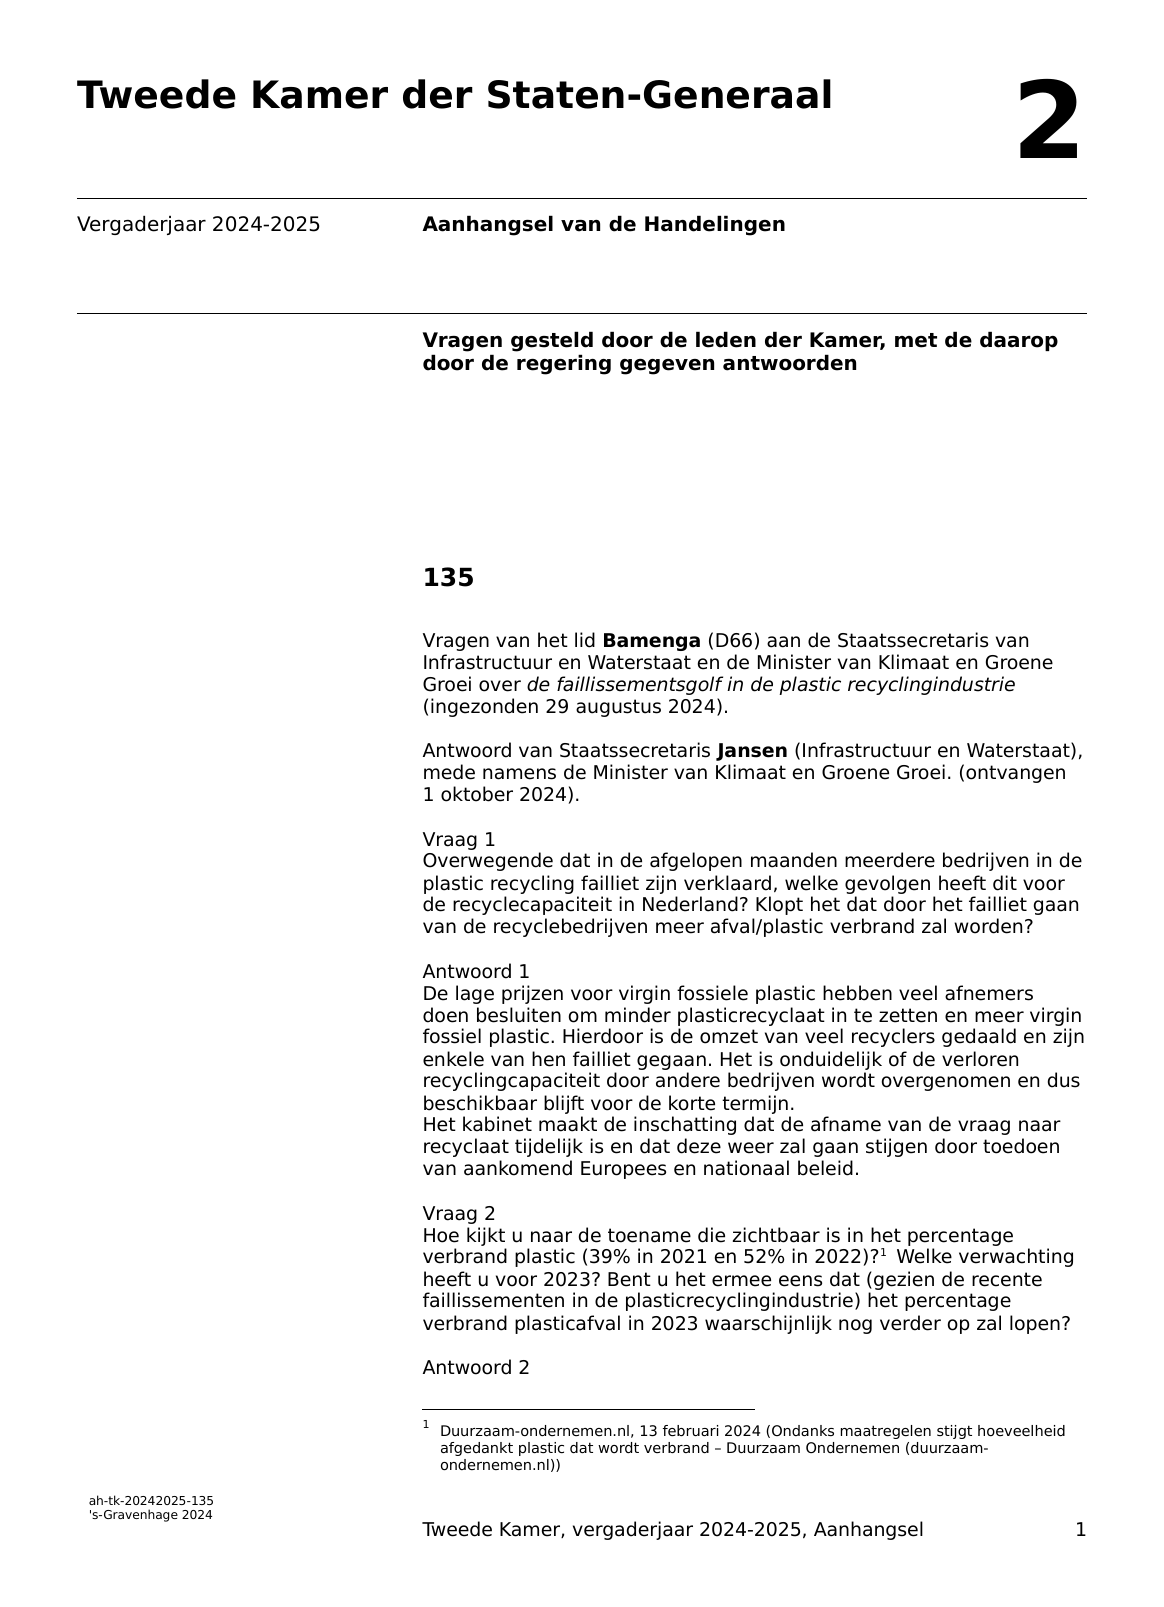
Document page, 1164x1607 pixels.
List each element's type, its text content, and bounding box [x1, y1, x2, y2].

text 135 [422, 563, 1087, 592]
table_cell [77, 314, 422, 375]
table_header Tweede Kamer der Staten-Generaal [77, 59, 886, 198]
table_cell Vergaderjaar 2024-2025 [77, 199, 422, 313]
table_cell Vragen gesteld door de leden der Kamer, met de daarop door de regering gegeven antwoorden [422, 314, 1087, 375]
table_cell Aanhangsel van de Handelingen [422, 199, 1087, 313]
text Duurzaam-ondernemen.nl, 13 februari 2024 (Ondanks maatregelen stijgt hoeveelheid afgedankt plastic dat wordt verbrand – Duurzaam Ondernemen (duurzaam-ondernemen.nl)) [422, 1418, 1087, 1474]
text Vraag 2 [422, 1202, 1087, 1224]
text Hoe kijkt u naar de toename die zichtbaar is in het percentage verbrand plastic (39% in 2021 en 52% in 2022)? Welke verwachting heeft u voor 2023? Bent u het ermee eens dat (gezien de recente faillissementen in de plasticrecyclingindustrie) het percentage verbrand plasticafval in 2023 waarschijnlijk nog verder op zal lopen? [422, 1224, 1087, 1334]
text ah-tk-20242025-135 [88, 1494, 323, 1508]
text Antwoord 1 [422, 961, 1087, 982]
text Het kabinet maakt de inschatting dat de afname van de vraag naar recyclaat tijdelijk is en dat deze weer zal gaan stijgen door toedoen van aankomend Europees en nationaal beleid. [422, 1114, 1087, 1180]
text Overwegende dat in de afgelopen maanden meerdere bedrijven in de plastic recycling failliet zijn verklaard, welke gevolgen heeft dit voor de recyclecapaciteit in Nederland? Klopt het dat door het failliet gaan van de recyclebedrijven meer afval/plastic verbrand zal worden? [422, 850, 1087, 938]
text Antwoord 2 [422, 1357, 1087, 1378]
text Vraag 1 [422, 828, 1087, 850]
table_header 2 [886, 59, 1087, 198]
text De lage prijzen voor virgin fossiele plastic hebben veel afnemers doen besluiten om minder plasticrecyclaat in te zetten en meer virgin fossiel plastic. Hierdoor is de omzet van veel recyclers gedaald en zijn enkele van hen failliet gegaan. Het is onduidelijk of de verloren recyclingcapaciteit door andere bedrijven wordt overgenomen en dus beschikbaar blijft voor de korte termijn. [422, 982, 1087, 1114]
text Antwoord van Staatssecretaris Jansen (Infrastructuur en Waterstaat), mede namens de Minister van Klimaat en Groene Groei. (ontvangen 1 oktober 2024). [422, 740, 1087, 806]
text 's-Gravenhage 2024 [88, 1508, 323, 1522]
text Vragen van het lid Bamenga (D66) aan de Staatssecretaris van Infrastructuur en Waterstaat en de Minister van Klimaat en Groene Groei over de faillissementsgolf in de plastic recyclingindustrie (ingezonden 29 augustus 2024). [422, 630, 1087, 718]
